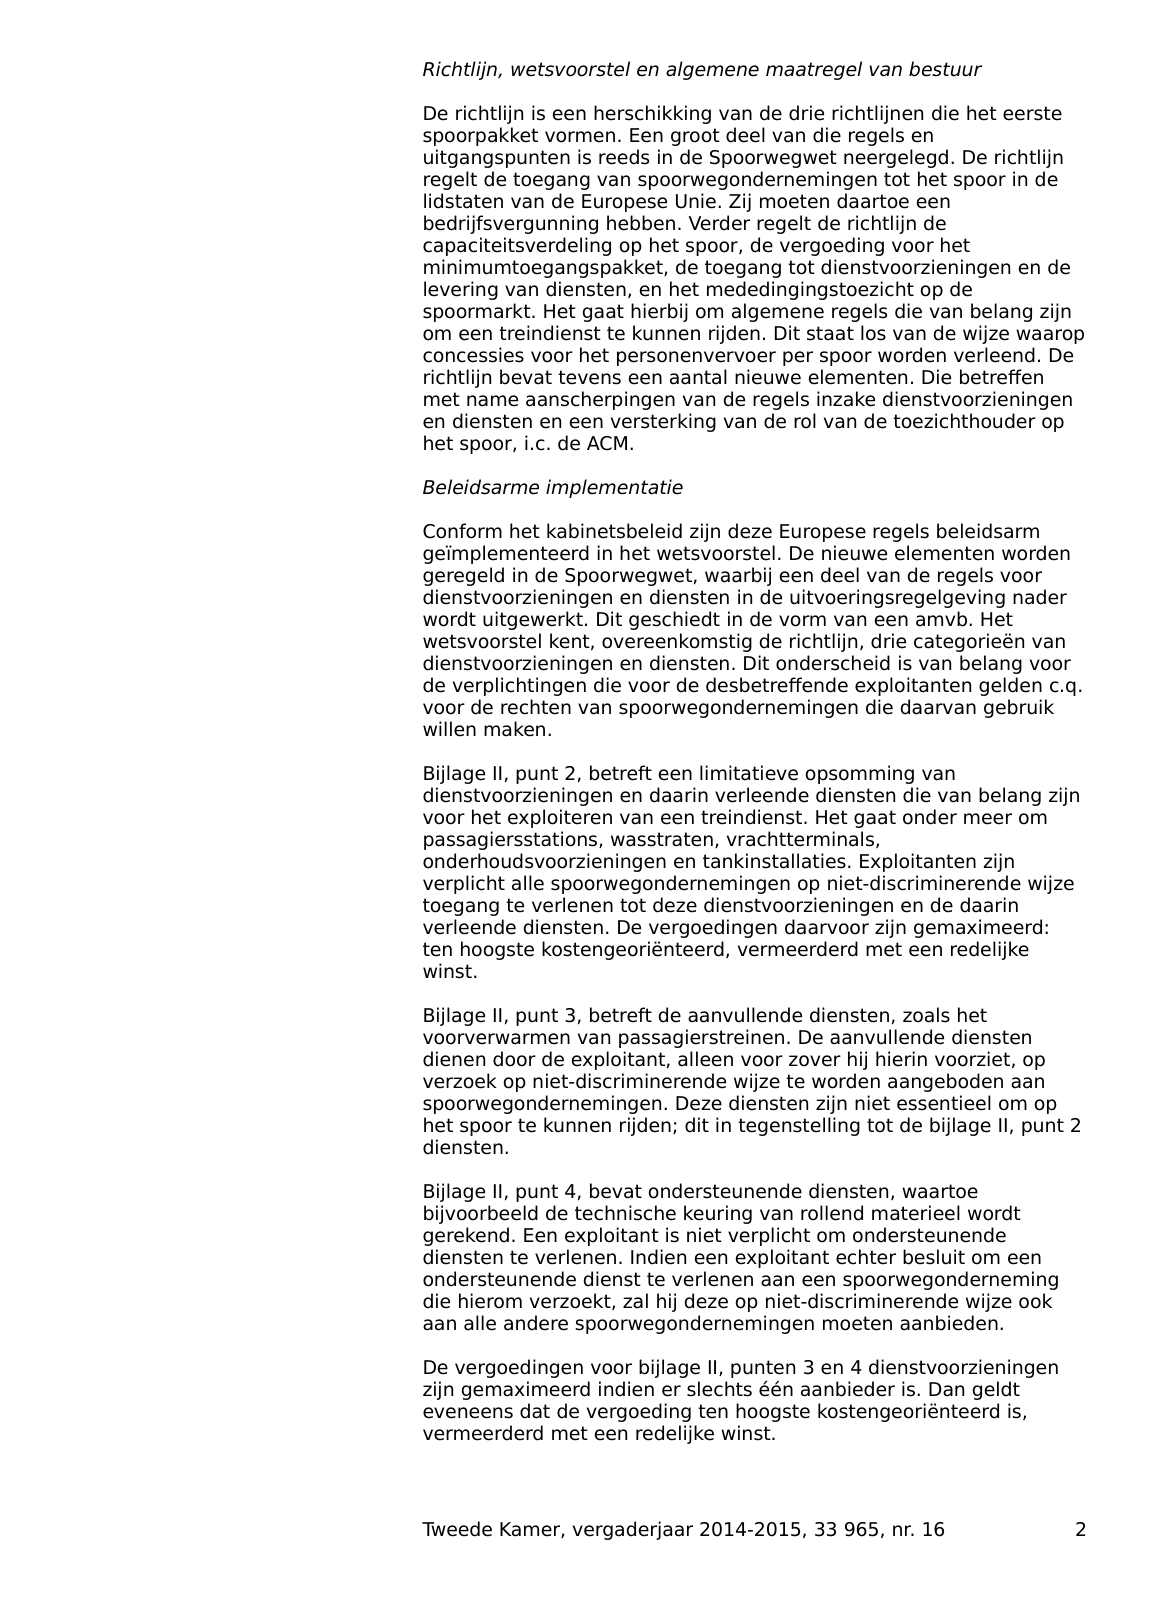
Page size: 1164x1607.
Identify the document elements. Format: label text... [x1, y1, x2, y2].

text Conform het kabinetsbeleid zijn deze Europese regels beleidsarm geïmplementeerd in het wetsvoorstel. De nieuwe elementen worden geregeld in de Spoorwegwet, waarbij een deel van de regels voor dienstvoorzieningen en diensten in de uitvoeringsregelgeving nader wordt uitgewerkt. Dit geschiedt in de vorm van een amvb. Het wetsvoorstel kent, overeenkomstig de richtlijn, drie categorieën van dienstvoorzieningen en diensten. Dit onderscheid is van belang voor de verplichtingen die voor de desbetreffende exploitanten gelden c.q. voor de rechten van spoorwegondernemingen die daarvan gebruik willen maken. [422, 521, 1087, 741]
subtitle Beleidsarme implementatie [422, 477, 1087, 499]
text De vergoedingen voor bijlage II, punten 3 en 4 dienstvoorzieningen zijn gemaximeerd indien er slechts één aanbieder is. Dan geldt eveneens dat de vergoeding ten hoogste kostengeoriënteerd is, vermeerderd met een redelijke winst. [422, 1357, 1087, 1445]
text Bijlage II, punt 4, bevat ondersteunende diensten, waartoe bijvoorbeeld de technische keuring van rollend materieel wordt gerekend. Een exploitant is niet verplicht om ondersteunende diensten te verlenen. Indien een exploitant echter besluit om een ondersteunende dienst te verlenen aan een spoorwegonderneming die hierom verzoekt, zal hij deze op niet-discriminerende wijze ook aan alle andere spoorwegondernemingen moeten aanbieden. [422, 1181, 1087, 1335]
text Bijlage II, punt 2, betreft een limitatieve opsomming van dienstvoorzieningen en daarin verleende diensten die van belang zijn voor het exploiteren van een treindienst. Het gaat onder meer om passagiersstations, wasstraten, vrachtterminals, onderhoudsvoorzieningen en tankinstallaties. Exploitanten zijn verplicht alle spoorwegondernemingen op niet-discriminerende wijze toegang te verlenen tot deze dienstvoorzieningen en de daarin verleende diensten. De vergoedingen daarvoor zijn gemaximeerd: ten hoogste kostengeoriënteerd, vermeerderd met een redelijke winst. [422, 763, 1087, 983]
subtitle Richtlijn, wetsvoorstel en algemene maatregel van bestuur [422, 59, 1087, 81]
text De richtlijn is een herschikking van de drie richtlijnen die het eerste spoorpakket vormen. Een groot deel van die regels en uitgangspunten is reeds in de Spoorwegwet neergelegd. De richtlijn regelt de toegang van spoorwegondernemingen tot het spoor in de lidstaten van de Europese Unie. Zij moeten daartoe een bedrijfsvergunning hebben. Verder regelt de richtlijn de capaciteitsverdeling op het spoor, de vergoeding voor het minimumtoegangspakket, de toegang tot dienstvoorzieningen en de levering van diensten, en het mededingingstoezicht op de spoormarkt. Het gaat hierbij om algemene regels die van belang zijn om een treindienst te kunnen rijden. Dit staat los van de wijze waarop concessies voor het personenvervoer per spoor worden verleend. De richtlijn bevat tevens een aantal nieuwe elementen. Die betreffen met name aanscherpingen van de regels inzake dienstvoorzieningen en diensten en een versterking van de rol van de toezichthouder op het spoor, i.c. de ACM. [422, 103, 1087, 455]
text Bijlage II, punt 3, betreft de aanvullende diensten, zoals het voorverwarmen van passagierstreinen. De aanvullende diensten dienen door de exploitant, alleen voor zover hij hierin voorziet, op verzoek op niet-discriminerende wijze te worden aangeboden aan spoorwegondernemingen. Deze diensten zijn niet essentieel om op het spoor te kunnen rijden; dit in tegenstelling tot de bijlage II, punt 2 diensten. [422, 1005, 1087, 1159]
